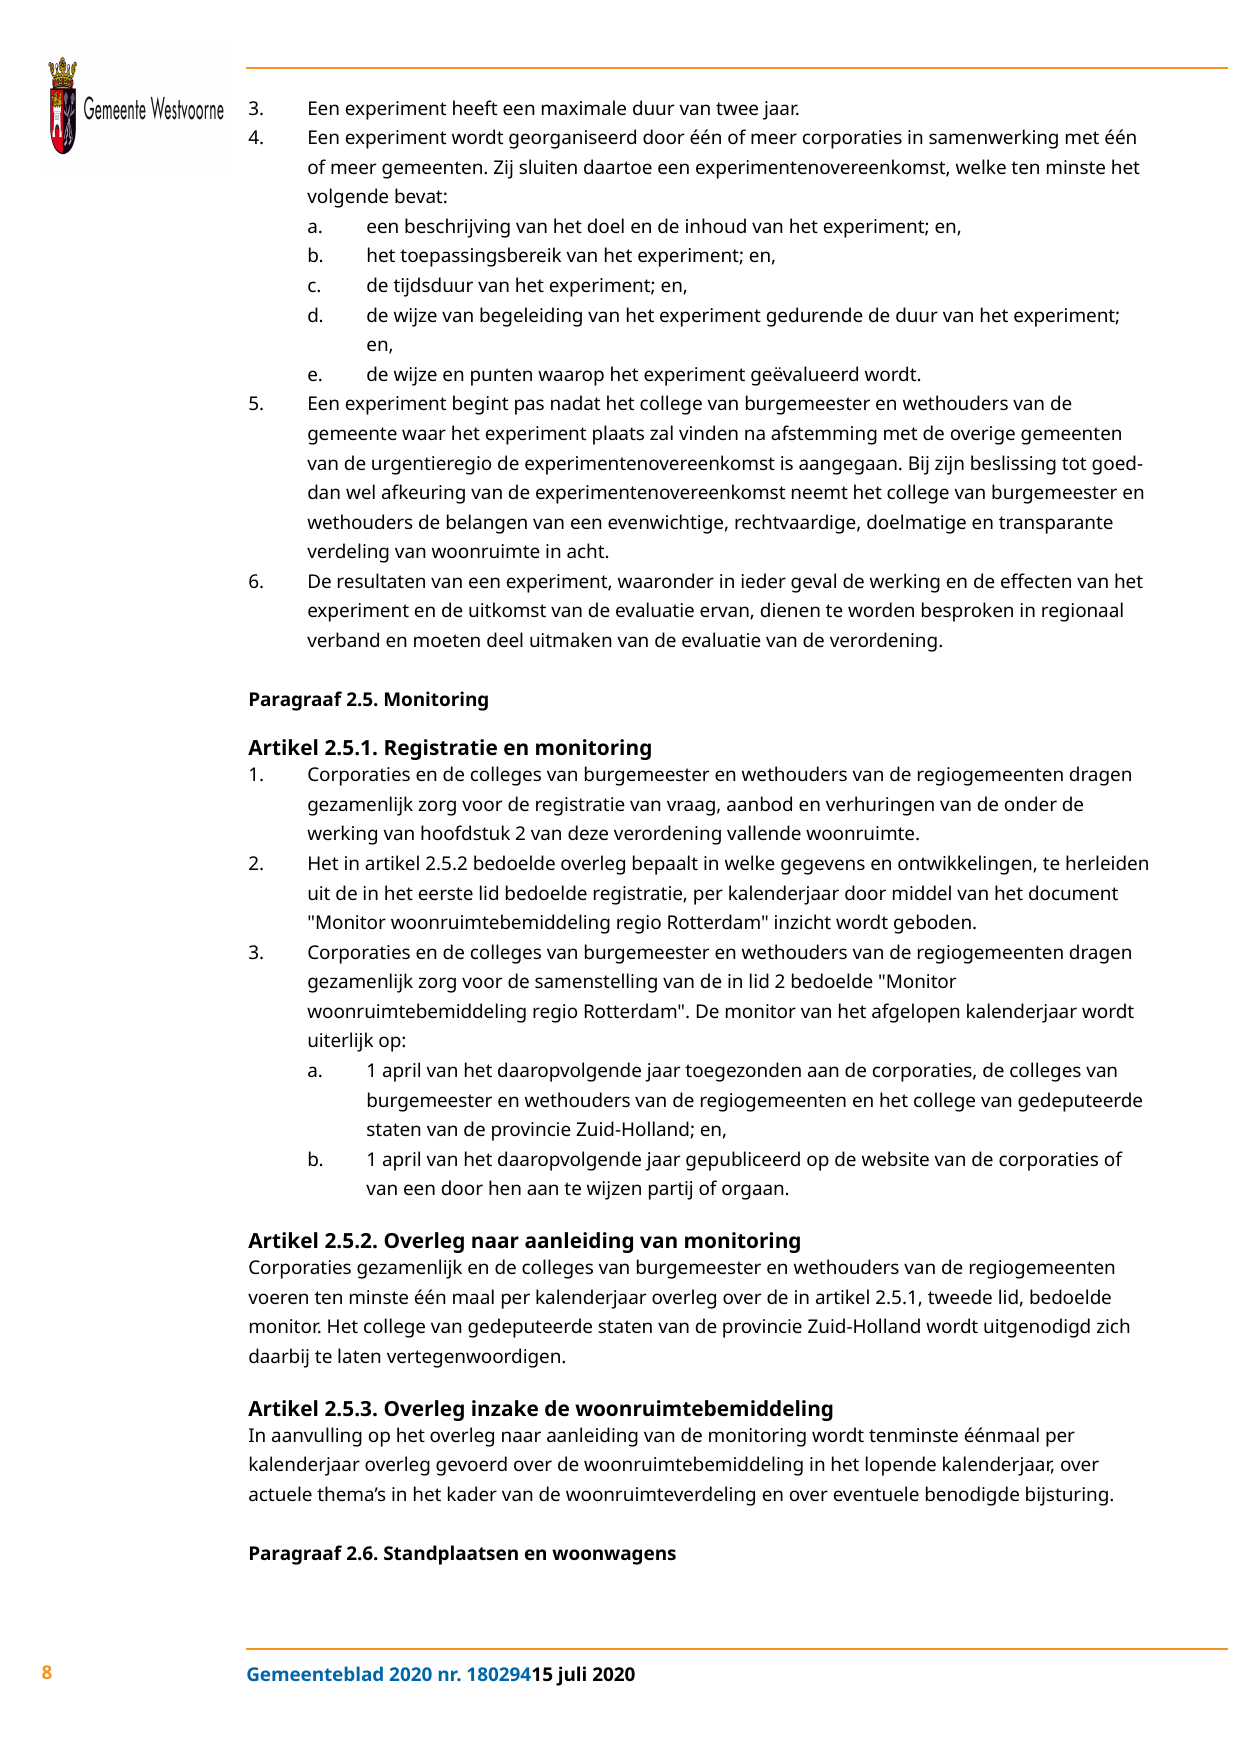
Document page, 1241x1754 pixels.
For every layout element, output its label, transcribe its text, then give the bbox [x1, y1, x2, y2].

list Het in artikel 2.5.2 bedoelde overleg bepaalt in welke gegevens en ontwikkelingen, te herleiden uit de in het eerste lid bedoelde registratie, per kalenderjaar door middel van het document "Monitor woonruimtebemiddeling regio Rotterdam" inzicht wordt geboden. [248, 850, 1152, 935]
list De resultaten van een experiment, waaronder in ieder geval de werking en de effecten van het experiment en de uitkomst van de evaluatie ervan, dienen te worden besproken in regionaal verband en moeten deel uitmaken van de evaluatie van de verordening. [248, 568, 1152, 653]
text Artikel 2.5.2. Overleg naar aanleiding van monitoring [248, 1226, 1152, 1254]
list Een experiment wordt georganiseerd door één of meer corporaties in samenwerking met één of meer gemeenten. Zij sluiten daartoe een experimentenovereenkomst, welke ten minste het volgende bevat: [248, 124, 1152, 209]
picture [41, 47, 231, 172]
list 1 april van het daaropvolgende jaar gepubliceerd op de website van de corporaties of van een door hen aan te wijzen partij of orgaan. [307, 1146, 1152, 1201]
text Artikel 2.5.1. Registratie en monitoring [248, 733, 1152, 761]
list de tijdsduur van het experiment; en, [307, 272, 1152, 298]
text Corporaties gezamenlijk en de colleges van burgemeester en wethouders van de regiogemeenten voeren ten minste één maal per kalenderjaar overleg over de in artikel 2.5.1, tweede lid, bedoelde monitor. Het college van gedeputeerde staten van de provincie Zuid-Holland wordt uitgenodigd zich daarbij te laten vertegenwoordigen. [248, 1254, 1152, 1369]
list een beschrijving van het doel en de inhoud van het experiment; en, [307, 213, 1152, 239]
list Corporaties en de colleges van burgemeester en wethouders van de regiogemeenten dragen gezamenlijk zorg voor de registratie van vraag, aanbod en verhuringen van de onder de werking van hoofdstuk 2 van deze verordening vallende woonruimte. [248, 761, 1152, 846]
list Een experiment heeft een maximale duur van twee jaar. [248, 95, 1152, 121]
list de wijze van begeleiding van het experiment gedurende de duur van het experiment; en, [307, 302, 1152, 357]
list het toepassingsbereik van het experiment; en, [307, 243, 1152, 268]
text Artikel 2.5.3. Overleg inzake de woonruimtebemiddeling [248, 1394, 1152, 1422]
list 1 april van het daaropvolgende jaar toegezonden aan de corporaties, de colleges van burgemeester en wethouders van de regiogemeenten en het college van gedeputeerde staten van de provincie Zuid-Holland; en, [307, 1057, 1152, 1142]
text Paragraaf 2.6. Standplaatsen en woonwagens [248, 1540, 1152, 1566]
list Corporaties en de colleges van burgemeester en wethouders van de regiogemeenten dragen gezamenlijk zorg voor de samenstelling van de in lid 2 bedoelde "Monitor woonruimtebemiddeling regio Rotterdam". De monitor van het afgelopen kalenderjaar wordt uiterlijk op: [248, 939, 1152, 1053]
text In aanvulling op het overleg naar aanleiding van de monitoring wordt tenminste éénmaal per kalenderjaar overleg gevoerd over de woonruimtebemiddeling in het lopende kalenderjaar, over actuele thema’s in het kader van de woonruimteverdeling en over eventuele benodigde bijsturing. [248, 1422, 1152, 1507]
text Paragraaf 2.5. Monitoring [248, 686, 1152, 712]
list de wijze en punten waarop het experiment geëvalueerd wordt. [307, 361, 1152, 387]
list Een experiment begint pas nadat het college van burgemeester en wethouders van de gemeente waar het experiment plaats zal vinden na afstemming met de overige gemeenten van de urgentieregio de experimentenovereenkomst is aangegaan. Bij zijn beslissing tot goed- dan wel afkeuring van de experimentenovereenkomst neemt het college van burgemeester en wethouders de belangen van een evenwichtige, rechtvaardige, doelmatige en transparante verdeling van woonruimte in acht. [248, 391, 1152, 564]
